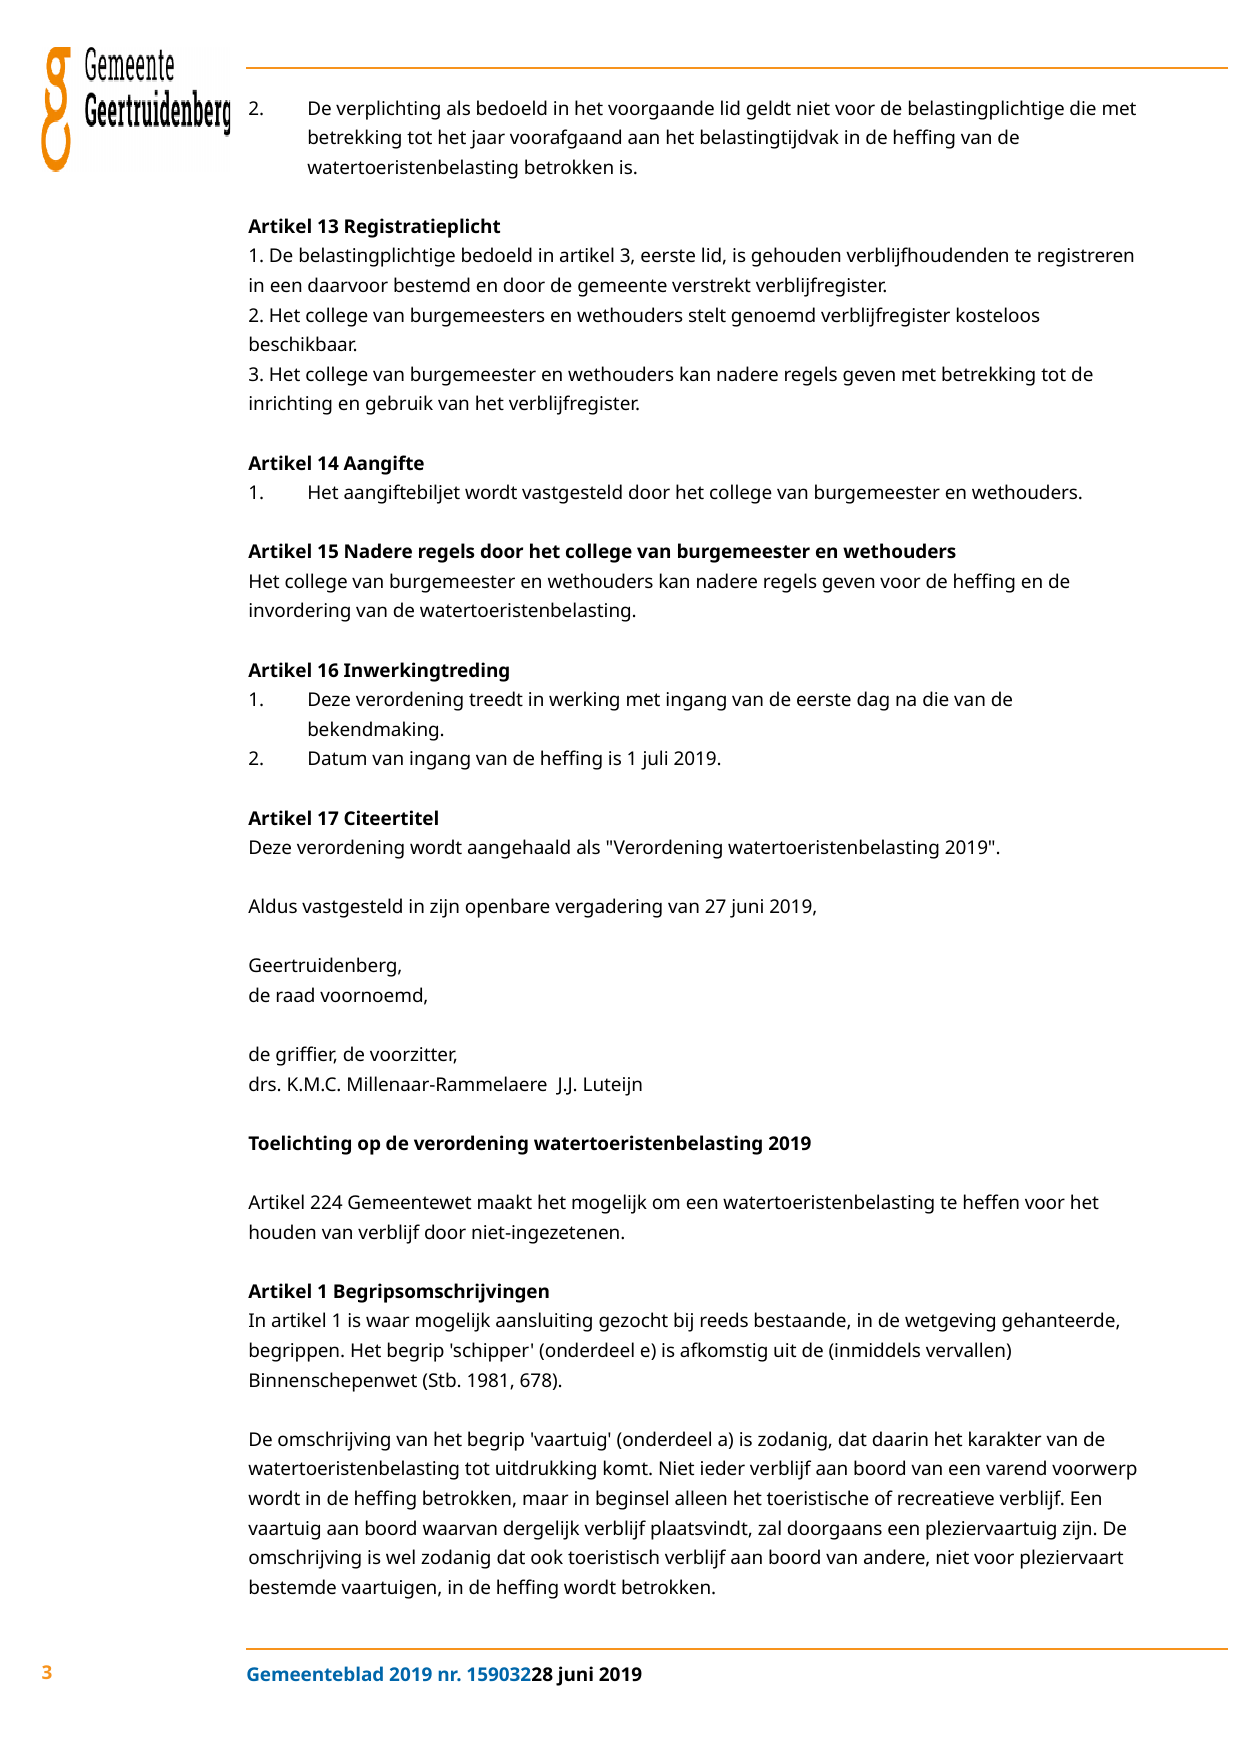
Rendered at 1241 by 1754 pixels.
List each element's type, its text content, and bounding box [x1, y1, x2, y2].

text De omschrijving van het begrip 'vaartuig' (onderdeel a) is zodanig, dat daarin het karakter van de watertoeristenbelasting tot uitdrukking komt. Niet ieder verblijf aan boord van een varend voorwerp wordt in de heffing betrokken, maar in beginsel alleen het toeristische of recreatieve verblijf. Een vaartuig aan boord waarvan dergelijk verblijf plaatsvindt, zal doorgaans een pleziervaartuig zijn. De omschrijving is wel zodanig dat ook toeristisch verblijf aan boord van andere, niet voor pleziervaart bestemde vaartuigen, in de heffing wordt betrokken. [248, 1426, 1152, 1600]
text Artikel 17 Citeertitel [248, 805, 1152, 831]
text Artikel 224 Gemeentewet maakt het mogelijk om een watertoeristenbelasting te heffen voor het houden van verblijf door niet-ingezetenen. [248, 1189, 1152, 1245]
text Artikel 13 Registratieplicht [248, 213, 1152, 239]
text de griffier, de voorzitter, [248, 1041, 1152, 1067]
text Artikel 15 Nadere regels door het college van burgemeester en wethouders [248, 538, 1152, 564]
text Geertruidenberg, [248, 953, 1152, 978]
text Toelichting op de verordening watertoeristenbelasting 2019 [248, 1130, 1152, 1156]
picture [41, 47, 231, 172]
text de raad voornoemd, [248, 982, 1152, 1008]
text drs. K.M.C. Millenaar-Rammelaere J.J. Luteijn [248, 1071, 1152, 1097]
text 2. Het college van burgemeesters en wethouders stelt genoemd verblijfregister kosteloos beschikbaar. [248, 302, 1152, 357]
text In artikel 1 is waar mogelijk aansluiting gezocht bij reeds bestaande, in de wetgeving gehanteerde, begrippen. Het begrip 'schipper' (onderdeel e) is afkomstig uit de (inmiddels vervallen) Binnenschepenwet (Stb. 1981, 678). [248, 1308, 1152, 1393]
list Het aangiftebiljet wordt vastgesteld door het college van burgemeester en wethouders. [248, 479, 1152, 505]
text Aldus vastgesteld in zijn openbare vergadering van 27 juni 2019, [248, 893, 1152, 919]
text Deze verordening wordt aangehaald als "Verordening watertoeristenbelasting 2019". [248, 834, 1152, 860]
text Artikel 1 Begripsomschrijvingen [248, 1278, 1152, 1304]
text Artikel 14 Aangifte [248, 450, 1152, 476]
text 1. De belastingplichtige bedoeld in artikel 3, eerste lid, is gehouden verblijfhoudenden te registreren in een daarvoor bestemd en door de gemeente verstrekt verblijfregister. [248, 243, 1152, 298]
list Datum van ingang van de heffing is 1 juli 2019. [248, 746, 1152, 771]
text Artikel 16 Inwerkingtreding [248, 657, 1152, 683]
text 3. Het college van burgemeester en wethouders kan nadere regels geven met betrekking tot de inrichting en gebruik van het verblijfregister. [248, 361, 1152, 416]
list De verplichting als bedoeld in het voorgaande lid geldt niet voor de belastingplichtige die met betrekking tot het jaar voorafgaand aan het belastingtijdvak in de heffing van de watertoeristenbelasting betrokken is. [248, 95, 1152, 180]
text Het college van burgemeester en wethouders kan nadere regels geven voor de heffing en de invordering van de watertoeristenbelasting. [248, 568, 1152, 623]
list Deze verordening treedt in werking met ingang van de eerste dag na die van de bekendmaking. [248, 686, 1152, 742]
